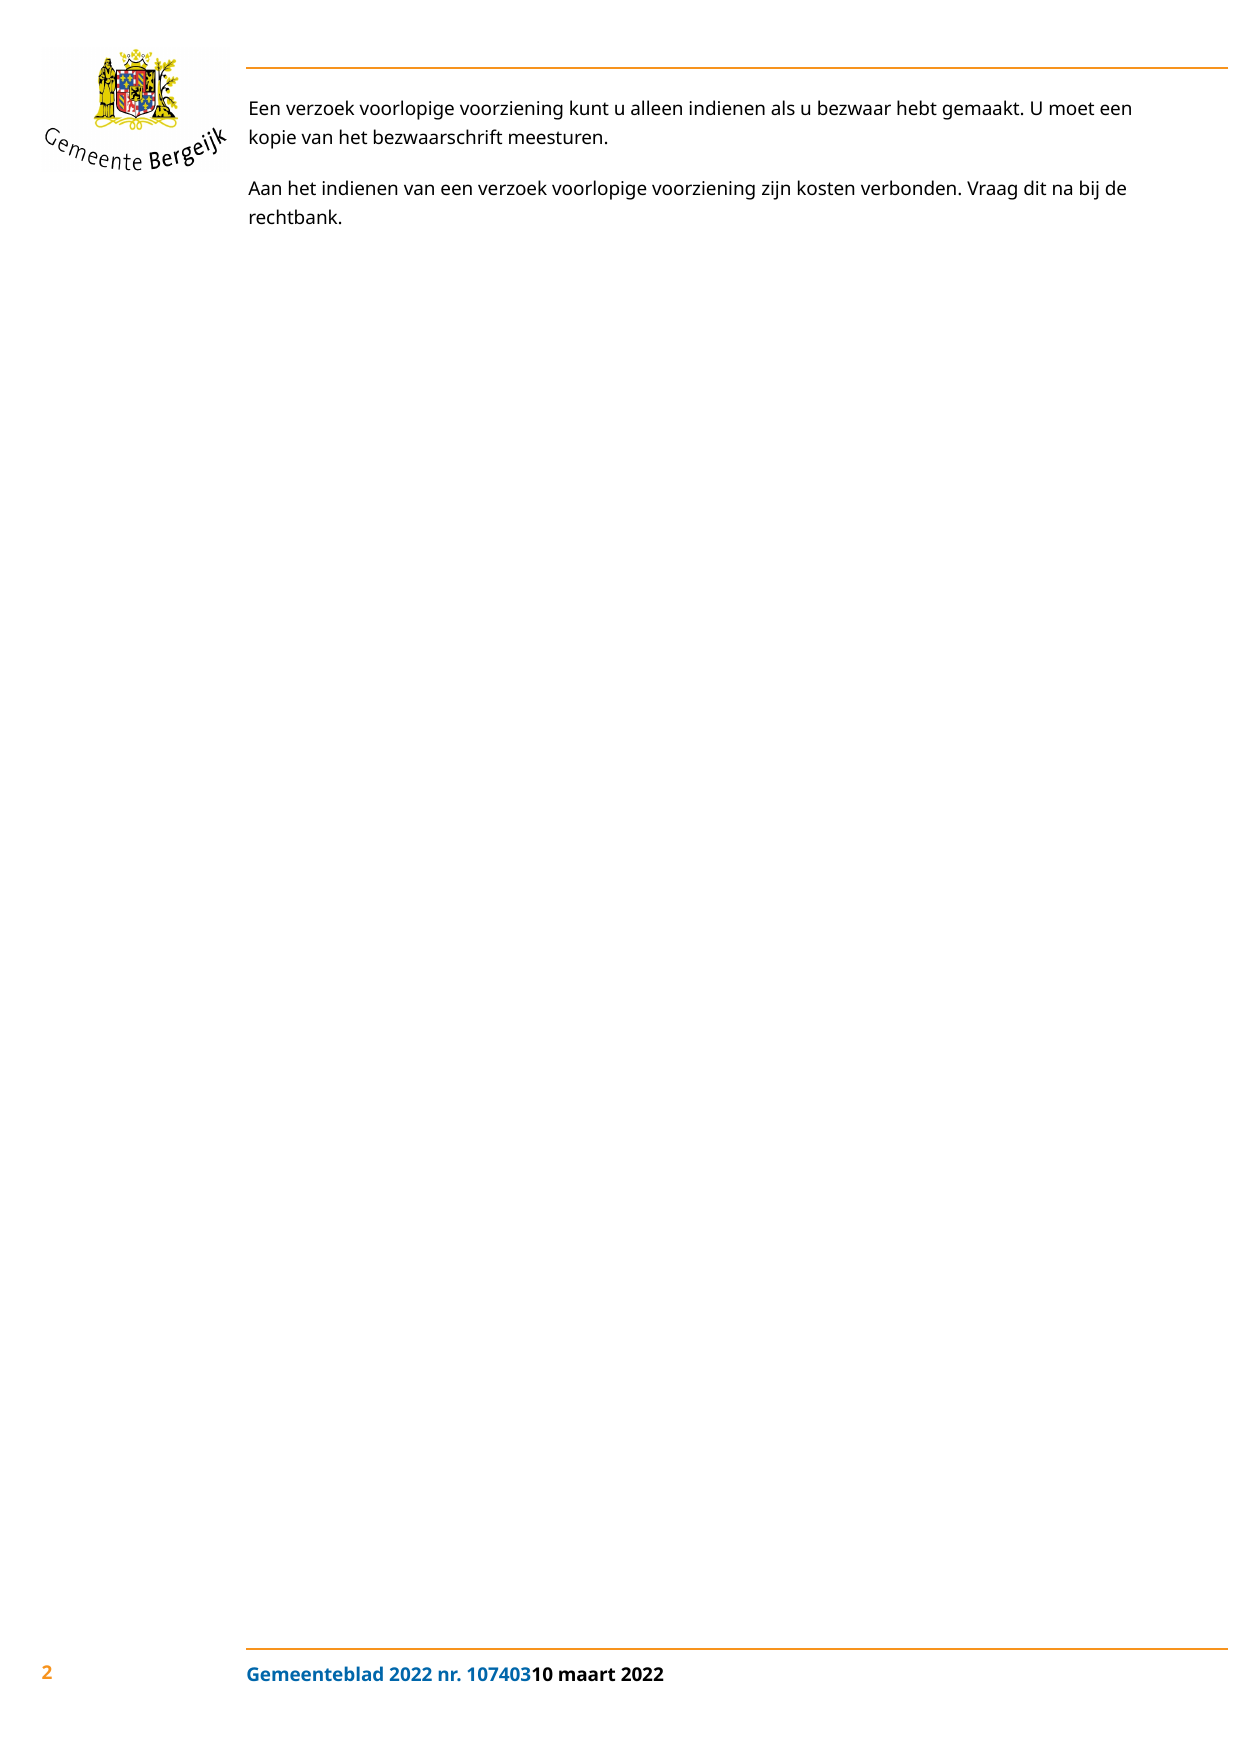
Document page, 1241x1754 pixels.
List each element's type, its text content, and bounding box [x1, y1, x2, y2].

text Een verzoek voorlopige voorziening kunt u alleen indienen als u bezwaar hebt gemaakt. U moet een kopie van het bezwaarschrift meesturen. [248, 95, 1152, 150]
picture [41, 47, 231, 172]
text Aan het indienen van een verzoek voorlopige voorziening zijn kosten verbonden. Vraag dit na bij de rechtbank. [248, 175, 1152, 230]
